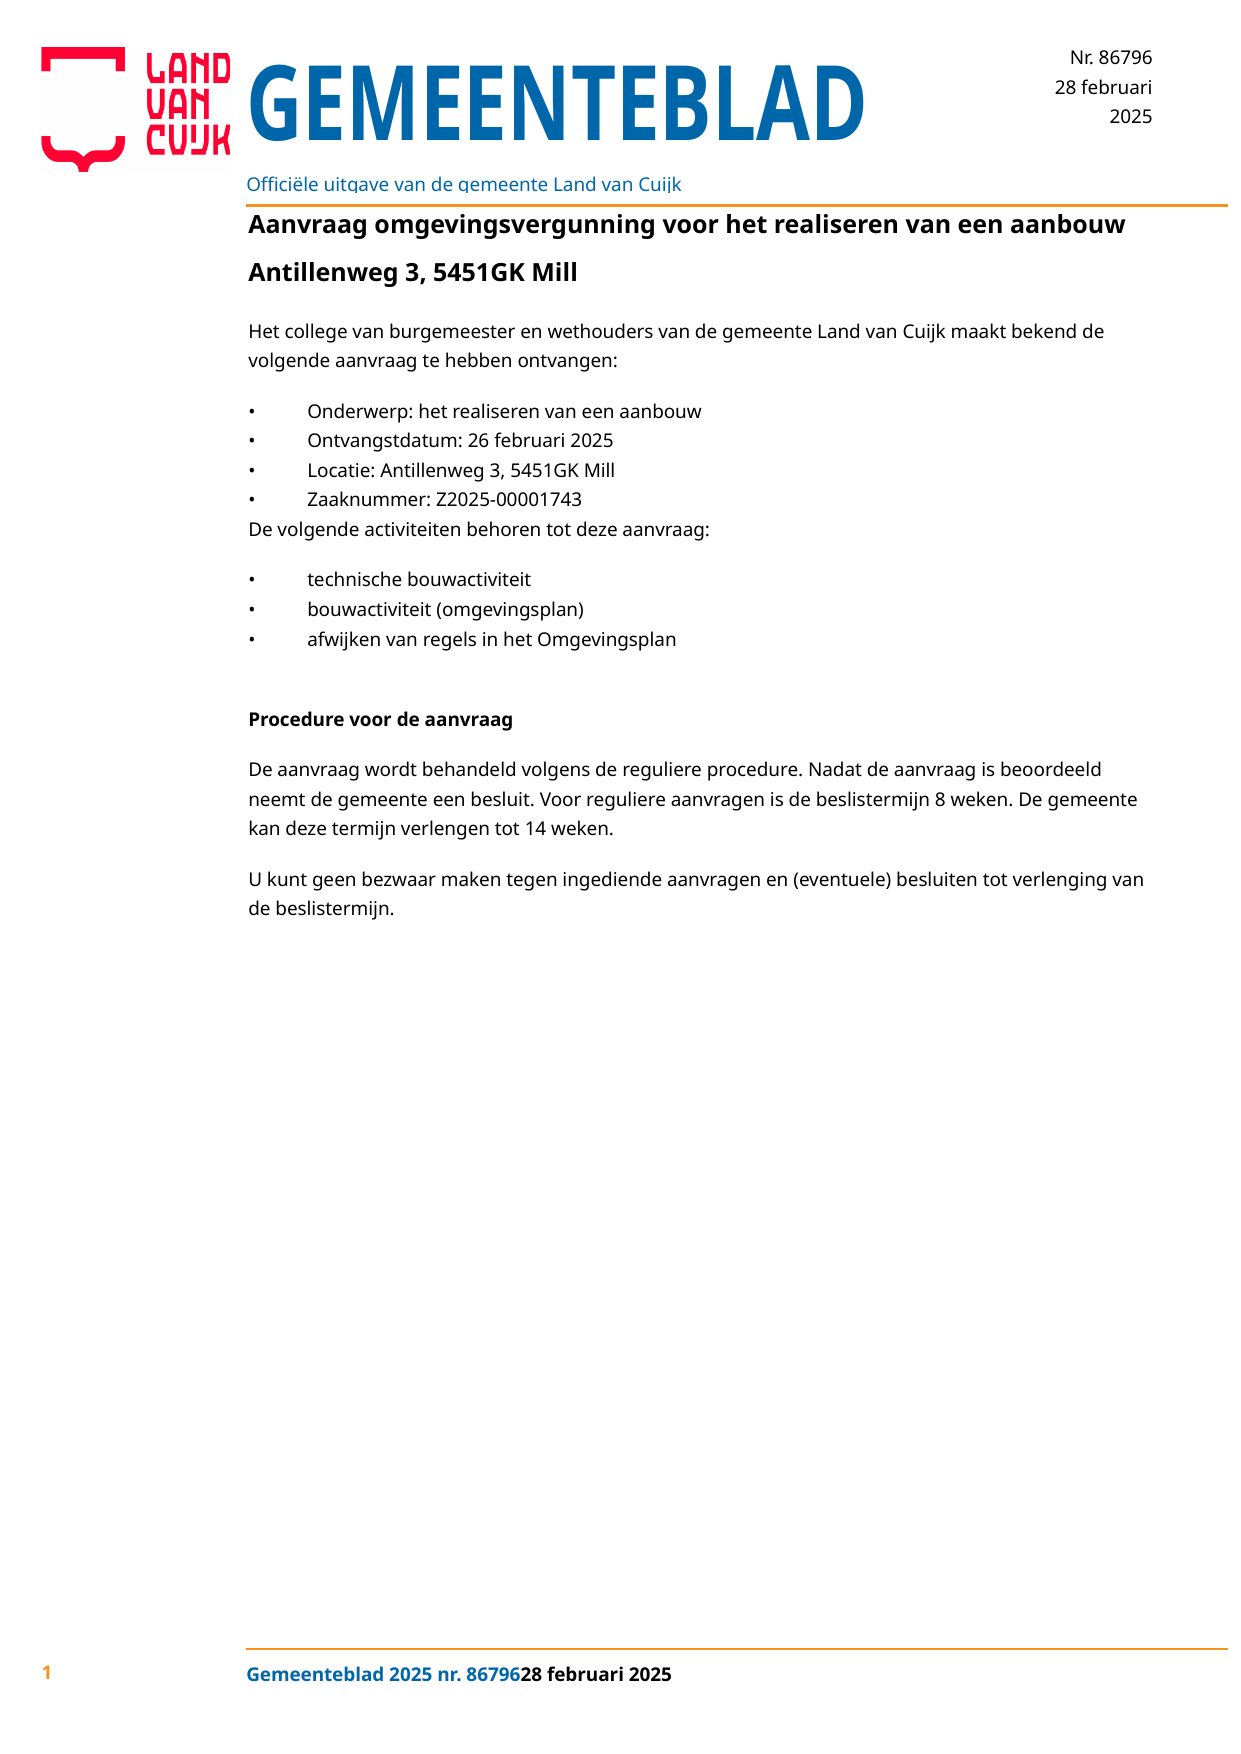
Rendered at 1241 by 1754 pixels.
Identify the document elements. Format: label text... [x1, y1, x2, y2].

text Procedure voor de aanvraag [248, 706, 1152, 732]
list bouwactiviteit (omgevingsplan) [248, 596, 1152, 622]
text De volgende activiteiten behoren tot deze aanvraag: [248, 516, 1152, 542]
list afwijken van regels in het Omgevingsplan [248, 626, 1152, 652]
text Het college van burgemeester en wethouders van de gemeente Land van Cuijk maakt bekend de volgende aanvraag te hebben ontvangen: [248, 318, 1152, 373]
list Zaaknummer: Z2025-00001743 [248, 487, 1152, 512]
text Aanvraag omgevingsvergunning voor het realiseren van een aanbouw Antillenweg 3, 5451GK Mill [248, 207, 1152, 288]
list technische bouwactiviteit [248, 567, 1152, 592]
list Locatie: Antillenweg 3, 5451GK Mill [248, 457, 1152, 483]
list Onderwerp: het realiseren van een aanbouw [248, 398, 1152, 424]
text De aanvraag wordt behandeld volgens de reguliere procedure. Nadat de aanvraag is beoordeeld neemt de gemeente een besluit. Voor reguliere aanvragen is de beslistermijn 8 weken. De gemeente kan deze termijn verlengen tot 14 weken. [248, 756, 1152, 841]
picture [41, 47, 231, 172]
text U kunt geen bezwaar maken tegen ingediende aanvragen en (eventuele) besluiten tot verlenging van de beslistermijn. [248, 866, 1152, 921]
list Ontvangstdatum: 26 februari 2025 [248, 427, 1152, 453]
